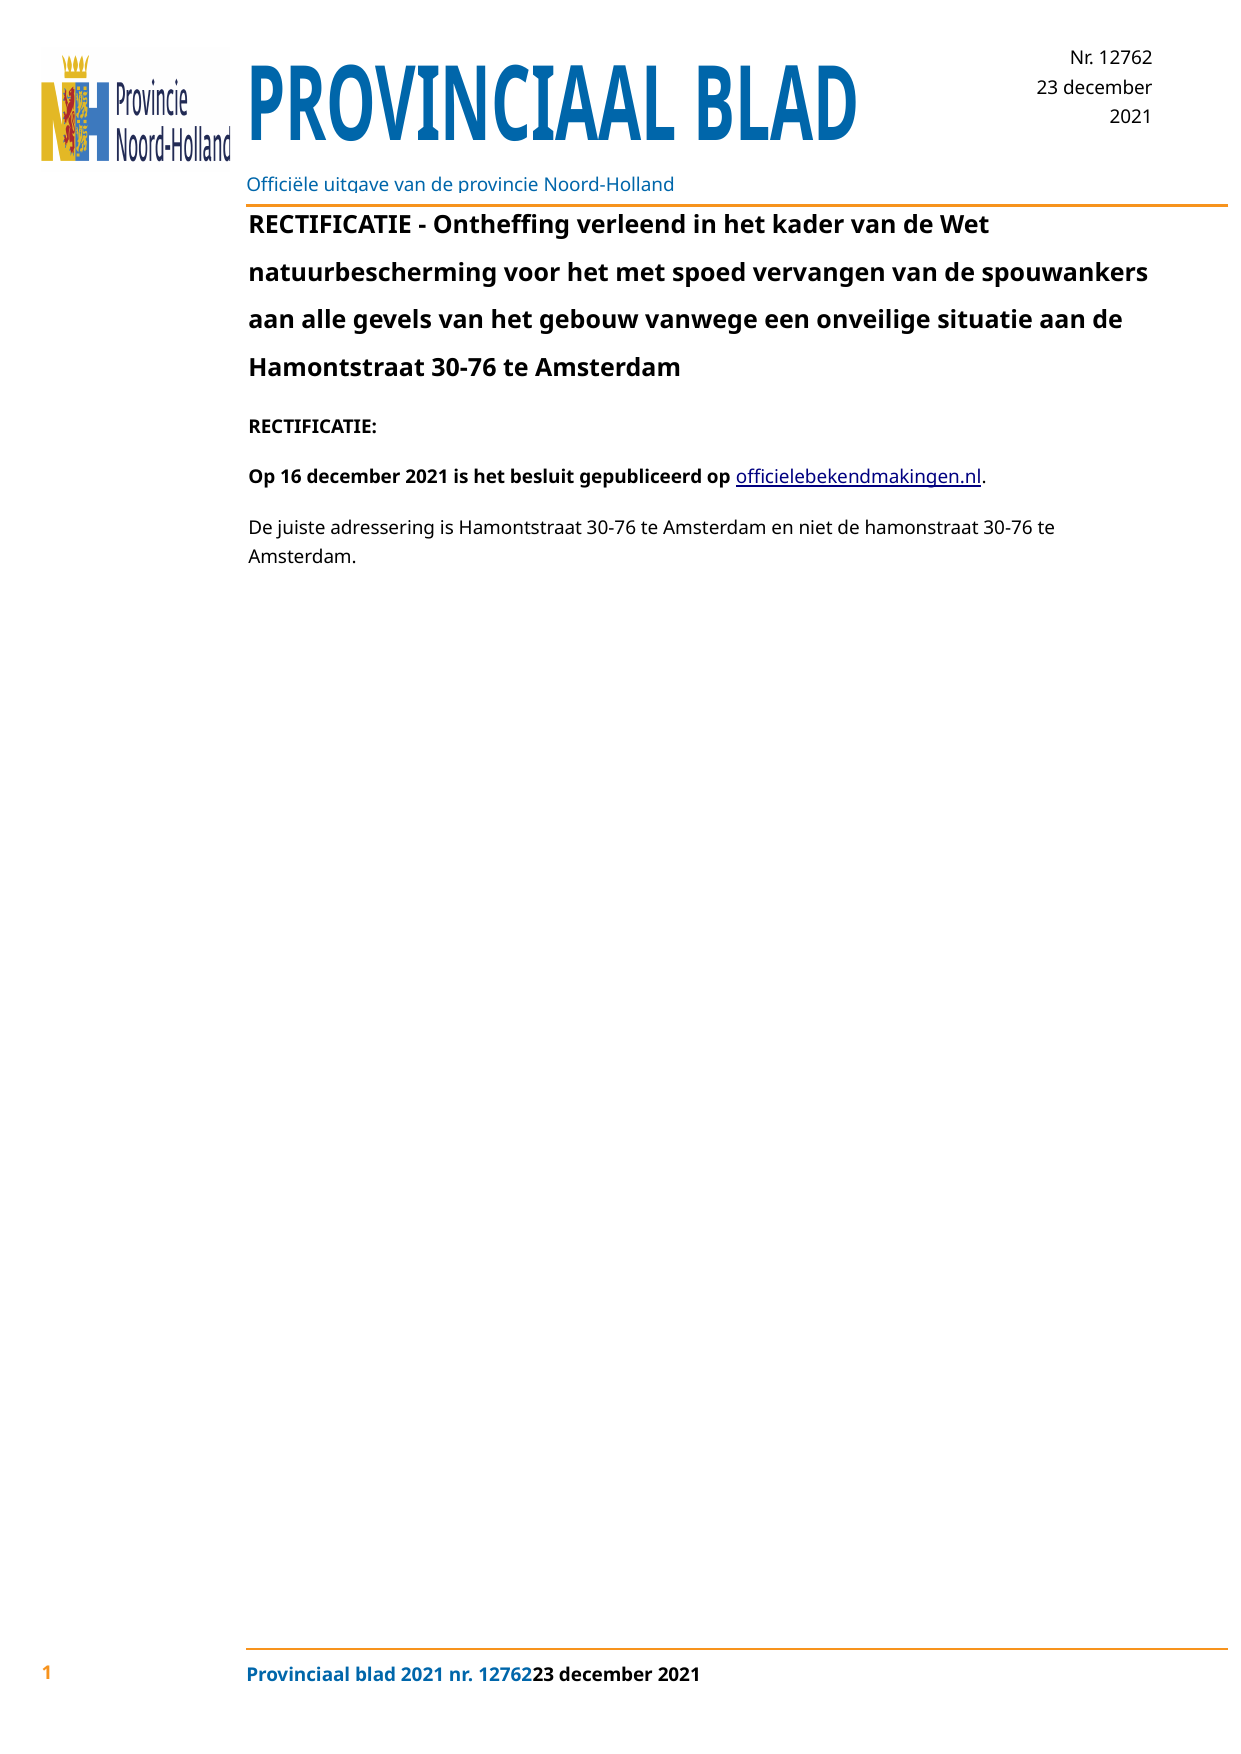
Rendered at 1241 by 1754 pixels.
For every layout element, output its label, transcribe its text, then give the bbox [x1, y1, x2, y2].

text De juiste adressering is Hamontstraat 30-76 te Amsterdam en niet de hamonstraat 30-76 te Amsterdam. [248, 514, 1152, 569]
text RECTIFICATIE: [248, 413, 1152, 439]
text RECTIFICATIE - Ontheffing verleend in het kader van de Wet natuurbescherming voor het met spoed vervangen van de spouwankers aan alle gevels van het gebouw vanwege een onveilige situatie aan de Hamontstraat 30-76 te Amsterdam [248, 207, 1152, 384]
picture [41, 47, 231, 172]
text Op 16 december 2021 is het besluit gepubliceerd op officielebekendmakingen.nl. [248, 463, 1152, 489]
